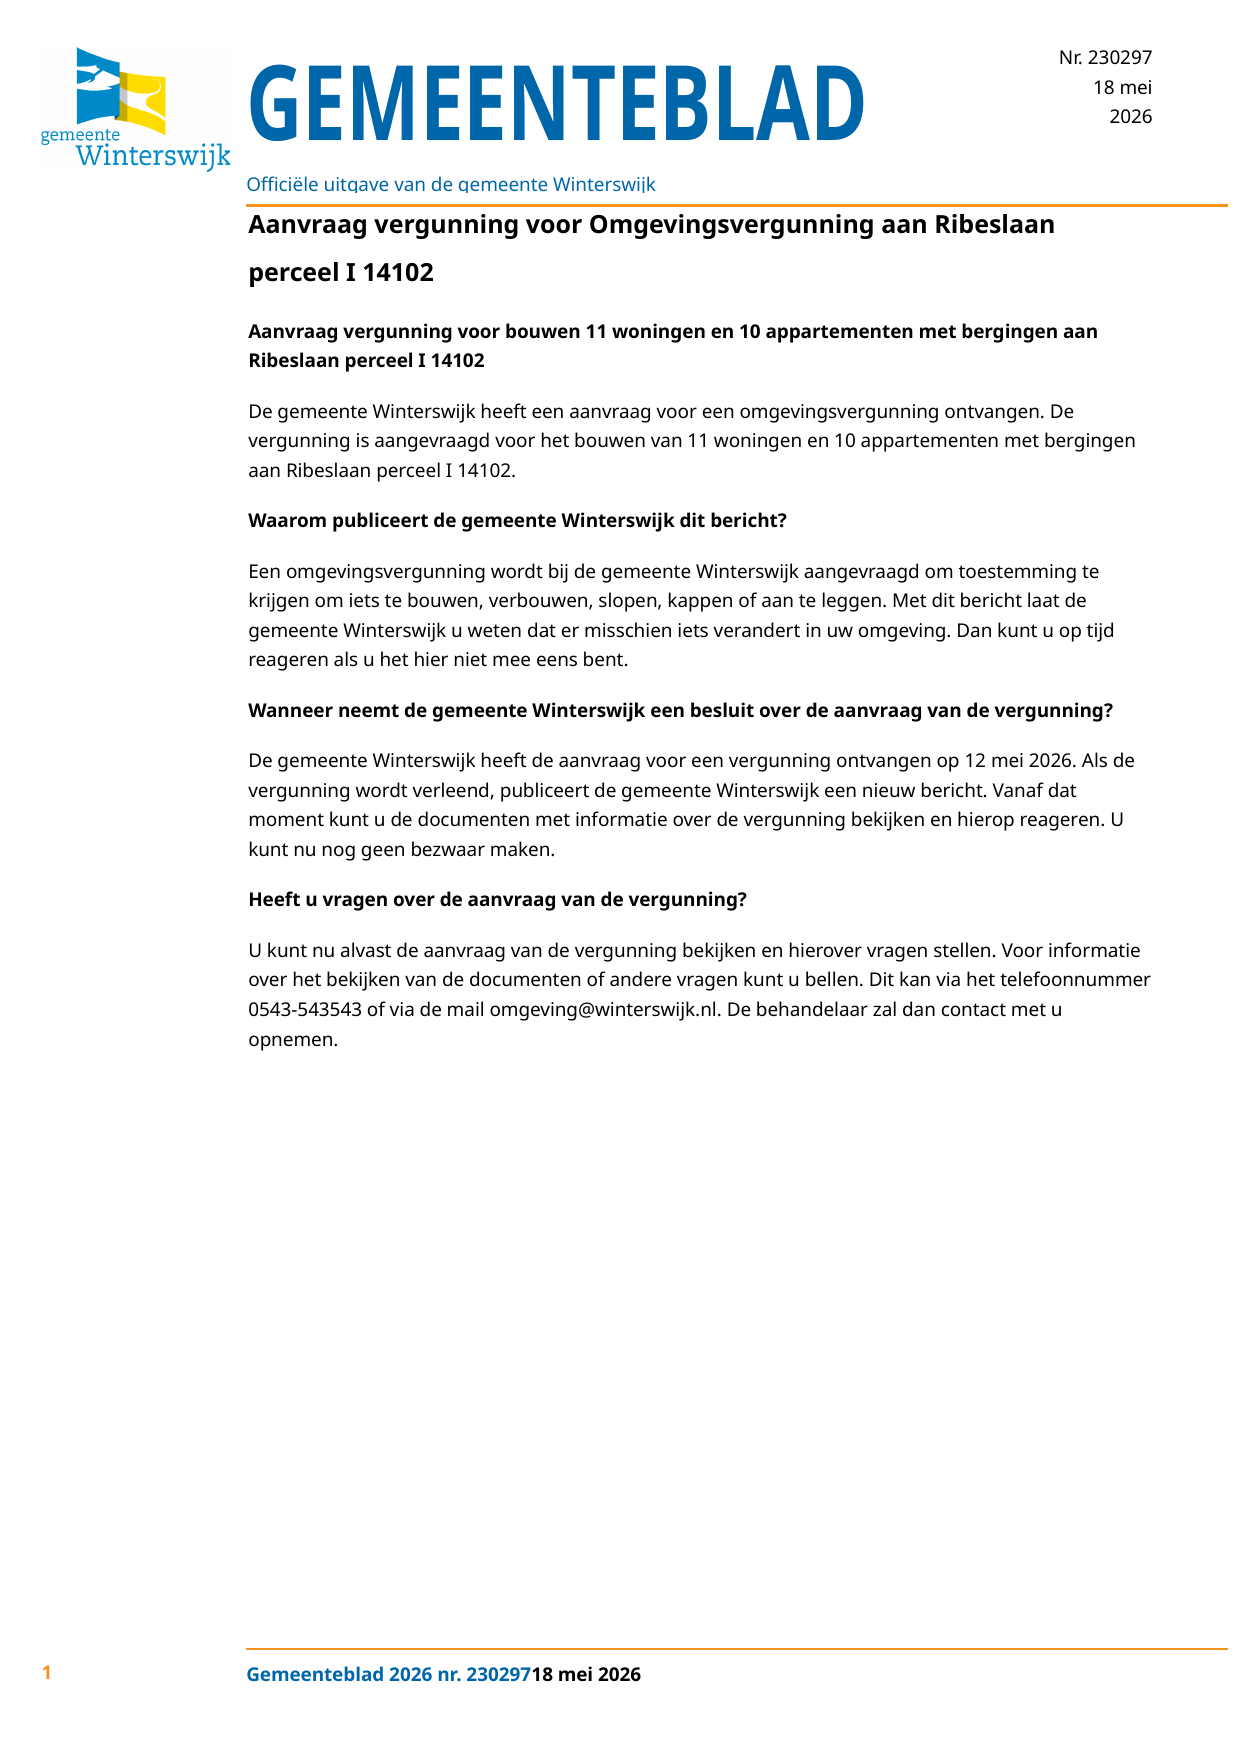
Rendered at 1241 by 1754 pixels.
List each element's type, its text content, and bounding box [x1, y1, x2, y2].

text Heeft u vragen over de aanvraag van de vergunning? [248, 887, 1152, 912]
text U kunt nu alvast de aanvraag van de vergunning bekijken en hierover vragen stellen. Voor informatie over het bekijken van de documenten of andere vragen kunt u bellen. Dit kan via het telefoonnummer 0543-543543 of via de mail omgeving@winterswijk.nl. De behandelaar zal dan contact met u opnemen. [248, 937, 1152, 1052]
text Wanneer neemt de gemeente Winterswijk een besluit over de aanvraag van de vergunning? [248, 697, 1152, 723]
picture [225, 153, 231, 162]
text Waarom publiceert de gemeente Winterswijk dit bericht? [248, 507, 1152, 533]
picture [41, 47, 231, 172]
text De gemeente Winterswijk heeft een aanvraag voor een omgevingsvergunning ontvangen. De vergunning is aangevraagd voor het bouwen van 11 woningen en 10 appartementen met bergingen aan Ribeslaan perceel I 14102. [248, 398, 1152, 483]
text De gemeente Winterswijk heeft de aanvraag voor een vergunning ontvangen op 12 mei 2026. Als de vergunning wordt verleend, publiceert de gemeente Winterswijk een nieuw bericht. Vanaf dat moment kunt u de documenten met informatie over de vergunning bekijken en hierop reageren. U kunt nu nog geen bezwaar maken. [248, 747, 1152, 862]
text Aanvraag vergunning voor Omgevingsvergunning aan Ribeslaan perceel I 14102 [248, 207, 1152, 288]
text Aanvraag vergunning voor bouwen 11 woningen en 10 appartementen met bergingen aan Ribeslaan perceel I 14102 [248, 318, 1152, 373]
text Een omgevingsvergunning wordt bij de gemeente Winterswijk aangevraagd om toestemming te krijgen om iets te bouwen, verbouwen, slopen, kappen of aan te leggen. Met dit bericht laat de gemeente Winterswijk u weten dat er misschien iets verandert in uw omgeving. Dan kunt u op tijd reageren als u het hier niet mee eens bent. [248, 558, 1152, 672]
